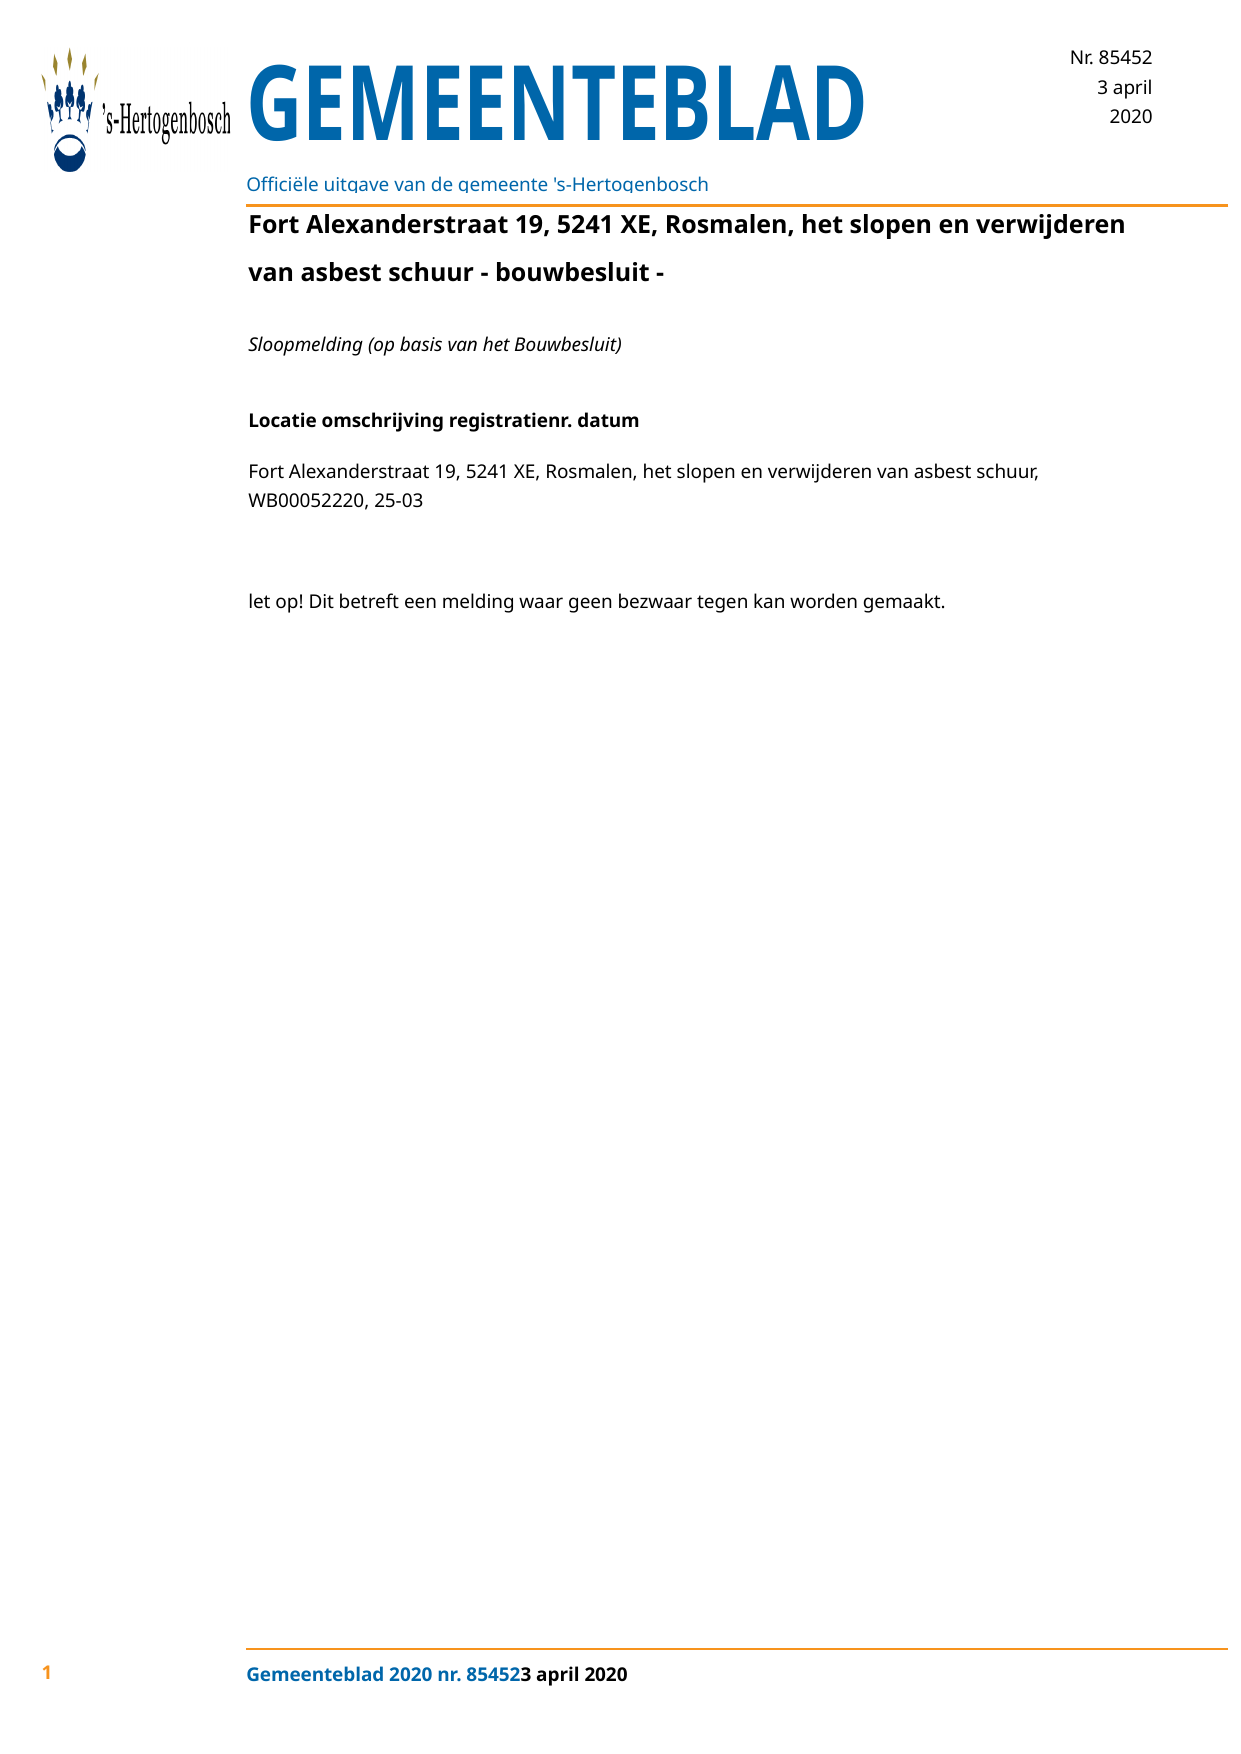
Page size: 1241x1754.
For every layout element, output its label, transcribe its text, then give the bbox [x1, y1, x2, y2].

text Fort Alexanderstraat 19, 5241 XE, Rosmalen, het slopen en verwijderen van asbest schuur, WB00052220, 25-03 [248, 458, 1152, 513]
picture [41, 47, 231, 172]
text Locatie omschrijving registratienr. datum [248, 408, 1152, 433]
text let op! Dit betreft een melding waar geen bezwaar tegen kan worden gemaakt. [248, 588, 1152, 614]
text Sloopmelding (op basis van het Bouwbesluit) [248, 331, 1152, 357]
text Fort Alexanderstraat 19, 5241 XE, Rosmalen, het slopen en verwijderen van asbest schuur - bouwbesluit - [248, 207, 1152, 288]
